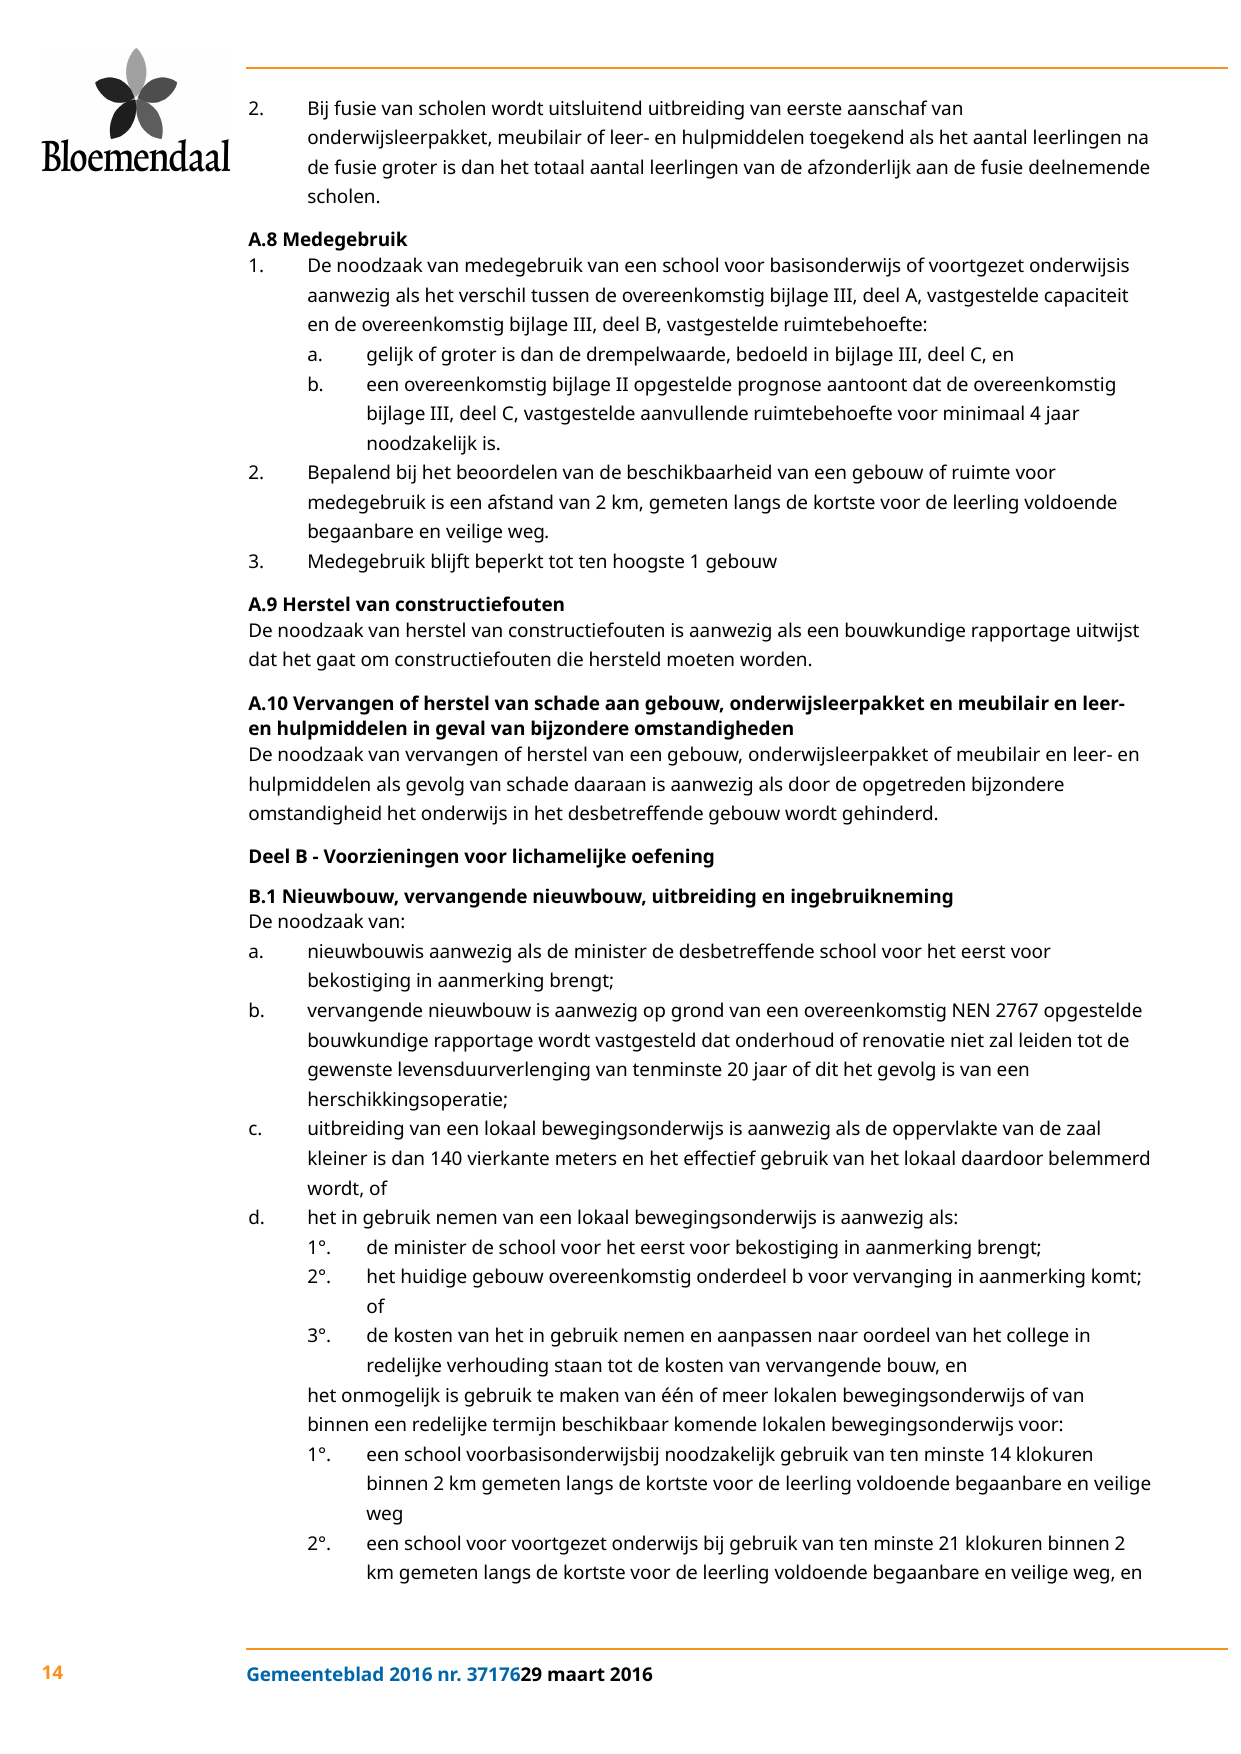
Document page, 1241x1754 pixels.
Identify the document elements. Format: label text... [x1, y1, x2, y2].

text A.10 Vervangen of herstel van schade aan gebouw, onderwijsleerpakket en meubilair en leer- en hulpmiddelen in geval van bijzondere omstandigheden [248, 690, 1152, 741]
list Bij fusie van scholen wordt uitsluitend uitbreiding van eerste aanschaf van onderwijsleerpakket, meubilair of leer- en hulpmiddelen toegekend als het aantal leerlingen na de fusie groter is dan het totaal aantal leerlingen van de afzonderlijk aan de fusie deelnemende scholen. [248, 95, 1152, 209]
list De noodzaak van medegebruik van een school voor basisonderwijs of voortgezet onderwijsis aanwezig als het verschil tussen de overeenkomstig bijlage III, deel A, vastgestelde capaciteit en de overeenkomstig bijlage III, deel B, vastgestelde ruimtebehoefte: [248, 252, 1152, 337]
text A.8 Medegebruik [248, 227, 1152, 252]
text De noodzaak van: [248, 908, 1152, 934]
list uitbreiding van een lokaal bewegingsonderwijs is aanwezig als de oppervlakte van de zaal kleiner is dan 140 vierkante meters en het effectief gebruik van het lokaal daardoor belemmerd wordt, of [248, 1116, 1152, 1201]
list gelijk of groter is dan de drempelwaarde, bedoeld in bijlage III, deel C, en [307, 341, 1152, 367]
list nieuwbouwis aanwezig als de minister de desbetreffende school voor het eerst voor bekostiging in aanmerking brengt; [248, 938, 1152, 993]
picture [41, 47, 231, 172]
list het huidige gebouw overeenkomstig onderdeel b voor vervanging in aanmerking komt; of [307, 1263, 1152, 1319]
list vervangende nieuwbouw is aanwezig op grond van een overeenkomstig NEN 2767 opgestelde bouwkundige rapportage wordt vastgesteld dat onderhoud of renovatie niet zal leiden tot de gewenste levensduurverlenging van tenminste 20 jaar of dit het gevolg is van een herschikkingsoperatie; [248, 997, 1152, 1112]
list een school voor voortgezet onderwijs bij gebruik van ten minste 21 klokuren binnen 2 km gemeten langs de kortste voor de leerling voldoende begaanbare en veilige weg, en [307, 1530, 1152, 1585]
list een school voorbasisonderwijsbij noodzakelijk gebruik van ten minste 14 klokuren binnen 2 km gemeten langs de kortste voor de leerling voldoende begaanbare en veilige weg [307, 1441, 1152, 1526]
list de minister de school voor het eerst voor bekostiging in aanmerking brengt; [307, 1234, 1152, 1260]
list een overeenkomstig bijlage II opgestelde prognose aantoont dat de overeenkomstig bijlage III, deel C, vastgestelde aanvullende ruimtebehoefte voor minimaal 4 jaar noodzakelijk is. [307, 371, 1152, 456]
text B.1 Nieuwbouw, vervangende nieuwbouw, uitbreiding en ingebruikneming [248, 883, 1152, 908]
text Deel B - Voorzieningen voor lichamelijke oefening [248, 843, 1152, 869]
text De noodzaak van vervangen of herstel van een gebouw, onderwijsleerpakket of meubilair en leer- en hulpmiddelen als gevolg van schade daaraan is aanwezig als door de opgetreden bijzondere omstandigheid het onderwijs in het desbetreffende gebouw wordt gehinderd. [248, 741, 1152, 826]
list Medegebruik blijft beperkt tot ten hoogste 1 gebouw [248, 548, 1152, 574]
list het in gebruik nemen van een lokaal bewegingsonderwijs is aanwezig als: [248, 1204, 1152, 1230]
list de kosten van het in gebruik nemen en aanpassen naar oordeel van het college in redelijke verhouding staan tot de kosten van vervangende bouw, en [307, 1323, 1152, 1378]
text De noodzaak van herstel van constructiefouten is aanwezig als een bouwkundige rapportage uitwijst dat het gaat om constructiefouten die hersteld moeten worden. [248, 617, 1152, 672]
text A.9 Herstel van constructiefouten [248, 591, 1152, 617]
list het onmogelijk is gebruik te maken van één of meer lokalen bewegingsonderwijs of van binnen een redelijke termijn beschikbaar komende lokalen bewegingsonderwijs voor: [248, 1382, 1152, 1437]
list Bepalend bij het beoordelen van de beschikbaarheid van een gebouw of ruimte voor medegebruik is een afstand van 2 km, gemeten langs de kortste voor de leerling voldoende begaanbare en veilige weg. [248, 459, 1152, 544]
